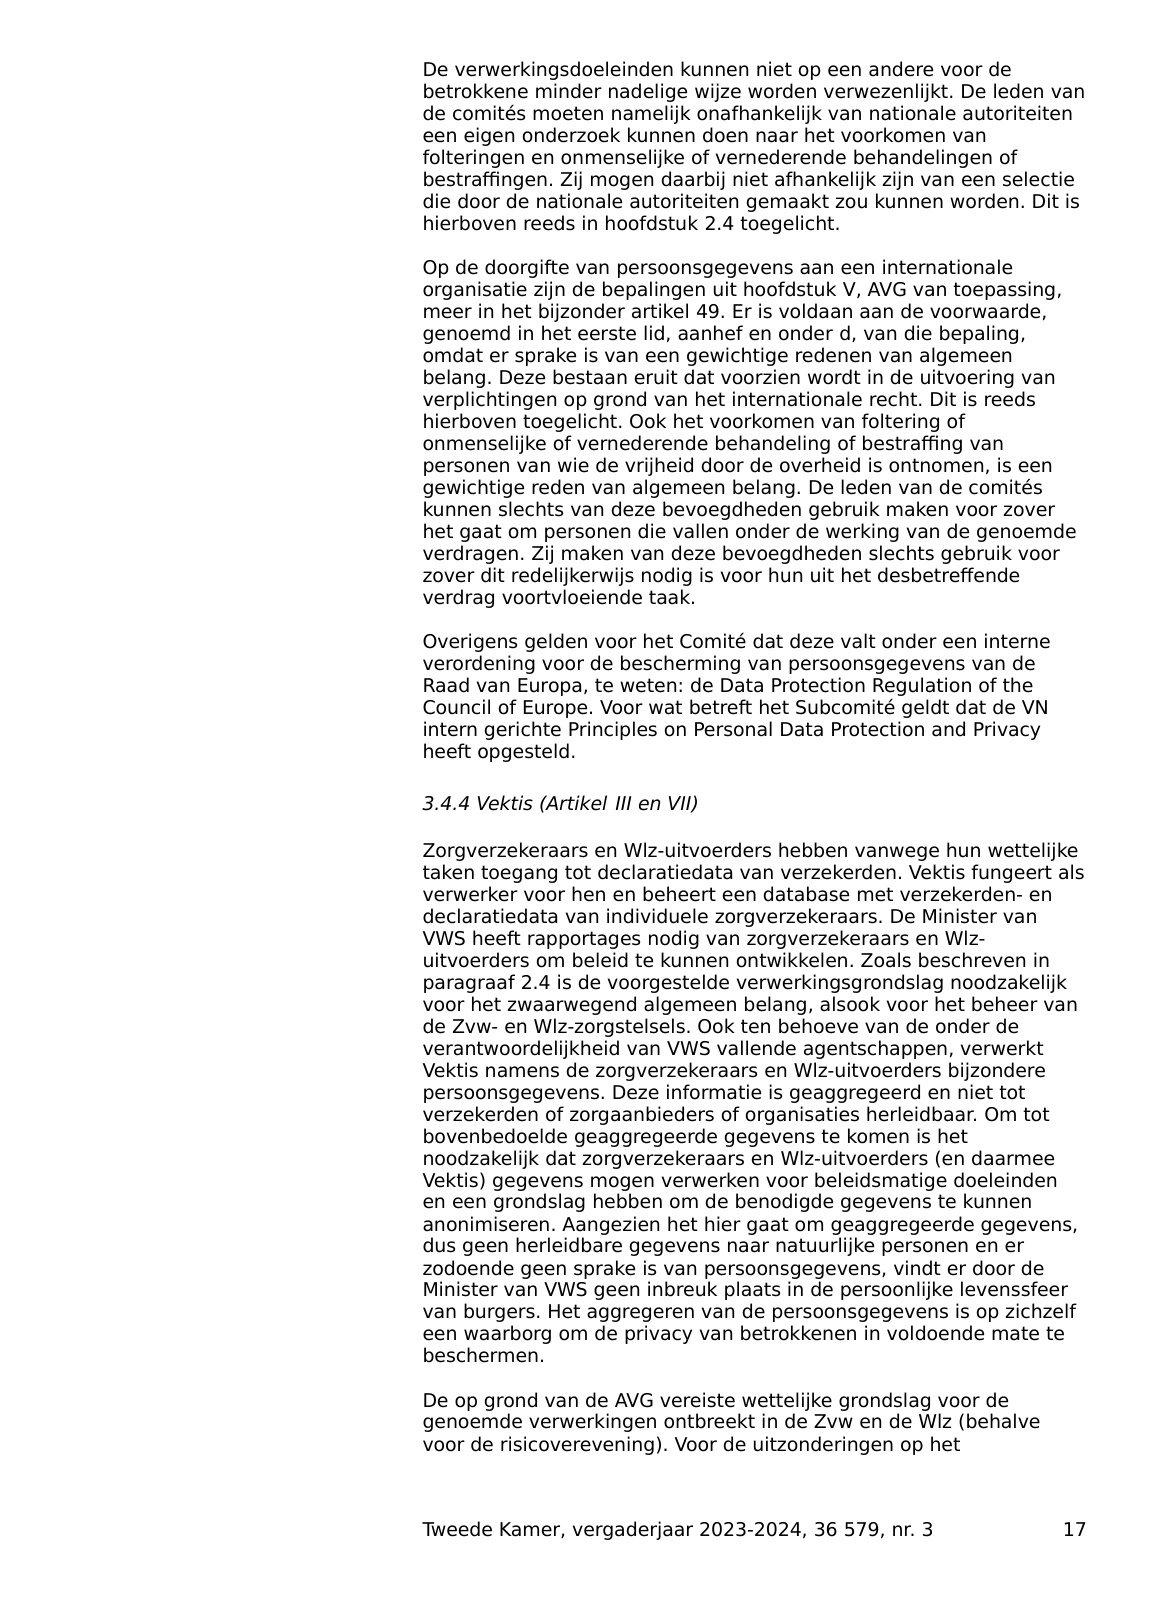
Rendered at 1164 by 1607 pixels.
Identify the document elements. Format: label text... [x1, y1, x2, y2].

text De verwerkingsdoeleinden kunnen niet op een andere voor de betrokkene minder nadelige wijze worden verwezenlijkt. De leden van de comités moeten namelijk onafhankelijk van nationale autoriteiten een eigen onderzoek kunnen doen naar het voorkomen van folteringen en onmenselijke of vernederende behandelingen of bestraffingen. Zij mogen daarbij niet afhankelijk zijn van een selectie die door de nationale autoriteiten gemaakt zou kunnen worden. Dit is hierboven reeds in hoofdstuk 2.4 toegelicht. [422, 59, 1087, 235]
text De op grond van de AVG vereiste wettelijke grondslag voor de genoemde verwerkingen ontbreekt in de Zvw en de Wlz (behalve voor de risicoverevening). Voor de uitzonderingen op het [422, 1389, 1087, 1455]
text Zorgverzekeraars en Wlz-uitvoerders hebben vanwege hun wettelijke taken toegang tot declaratiedata van verzekerden. Vektis fungeert als verwerker voor hen en beheert een database met verzekerden- en declaratiedata van individuele zorgverzekeraars. De Minister van VWS heeft rapportages nodig van zorgverzekeraars en Wlz-uitvoerders om beleid te kunnen ontwikkelen. Zoals beschreven in paragraaf 2.4 is de voorgestelde verwerkingsgrondslag noodzakelijk voor het zwaarwegend algemeen belang, alsook voor het beheer van de Zvw- en Wlz-zorgstelsels. Ook ten behoeve van de onder de verantwoordelijkheid van VWS vallende agentschappen, verwerkt Vektis namens de zorgverzekeraars en Wlz-uitvoerders bijzondere persoonsgegevens. Deze informatie is geaggregeerd en niet tot verzekerden of zorgaanbieders of organisaties herleidbaar. Om tot bovenbedoelde geaggregeerde gegevens te komen is het noodzakelijk dat zorgverzekeraars en Wlz-uitvoerders (en daarmee Vektis) gegevens mogen verwerken voor beleidsmatige doeleinden en een grondslag hebben om de benodigde gegevens te kunnen anonimiseren. Aangezien het hier gaat om geaggregeerde gegevens, dus geen herleidbare gegevens naar natuurlijke personen en er zodoende geen sprake is van persoonsgegevens, vindt er door de Minister van VWS geen inbreuk plaats in de persoonlijke levenssfeer van burgers. Het aggregeren van de persoonsgegevens is op zichzelf een waarborg om de privacy van betrokkenen in voldoende mate te beschermen. [422, 840, 1087, 1367]
text Overigens gelden voor het Comité dat deze valt onder een interne verordening voor de bescherming van persoonsgegevens van de Raad van Europa, te weten: de Data Protection Regulation of the Council of Europe. Voor wat betreft het Subcomité geldt dat de VN intern gerichte Principles on Personal Data Protection and Privacy heeft opgesteld. [422, 631, 1087, 763]
subtitle 3.4.4 Vektis (Artikel III en VII) [422, 793, 1087, 815]
text Op de doorgifte van persoonsgegevens aan een internationale organisatie zijn de bepalingen uit hoofdstuk V, AVG van toepassing, meer in het bijzonder artikel 49. Er is voldaan aan de voorwaarde, genoemd in het eerste lid, aanhef en onder d, van die bepaling, omdat er sprake is van een gewichtige redenen van algemeen belang. Deze bestaan eruit dat voorzien wordt in de uitvoering van verplichtingen op grond van het internationale recht. Dit is reeds hierboven toegelicht. Ook het voorkomen van foltering of onmenselijke of vernederende behandeling of bestraffing van personen van wie de vrijheid door de overheid is ontnomen, is een gewichtige reden van algemeen belang. De leden van de comités kunnen slechts van deze bevoegdheden gebruik maken voor zover het gaat om personen die vallen onder de werking van de genoemde verdragen. Zij maken van deze bevoegdheden slechts gebruik voor zover dit redelijkerwijs nodig is voor hun uit het desbetreffende verdrag voortvloeiende taak. [422, 257, 1087, 609]
